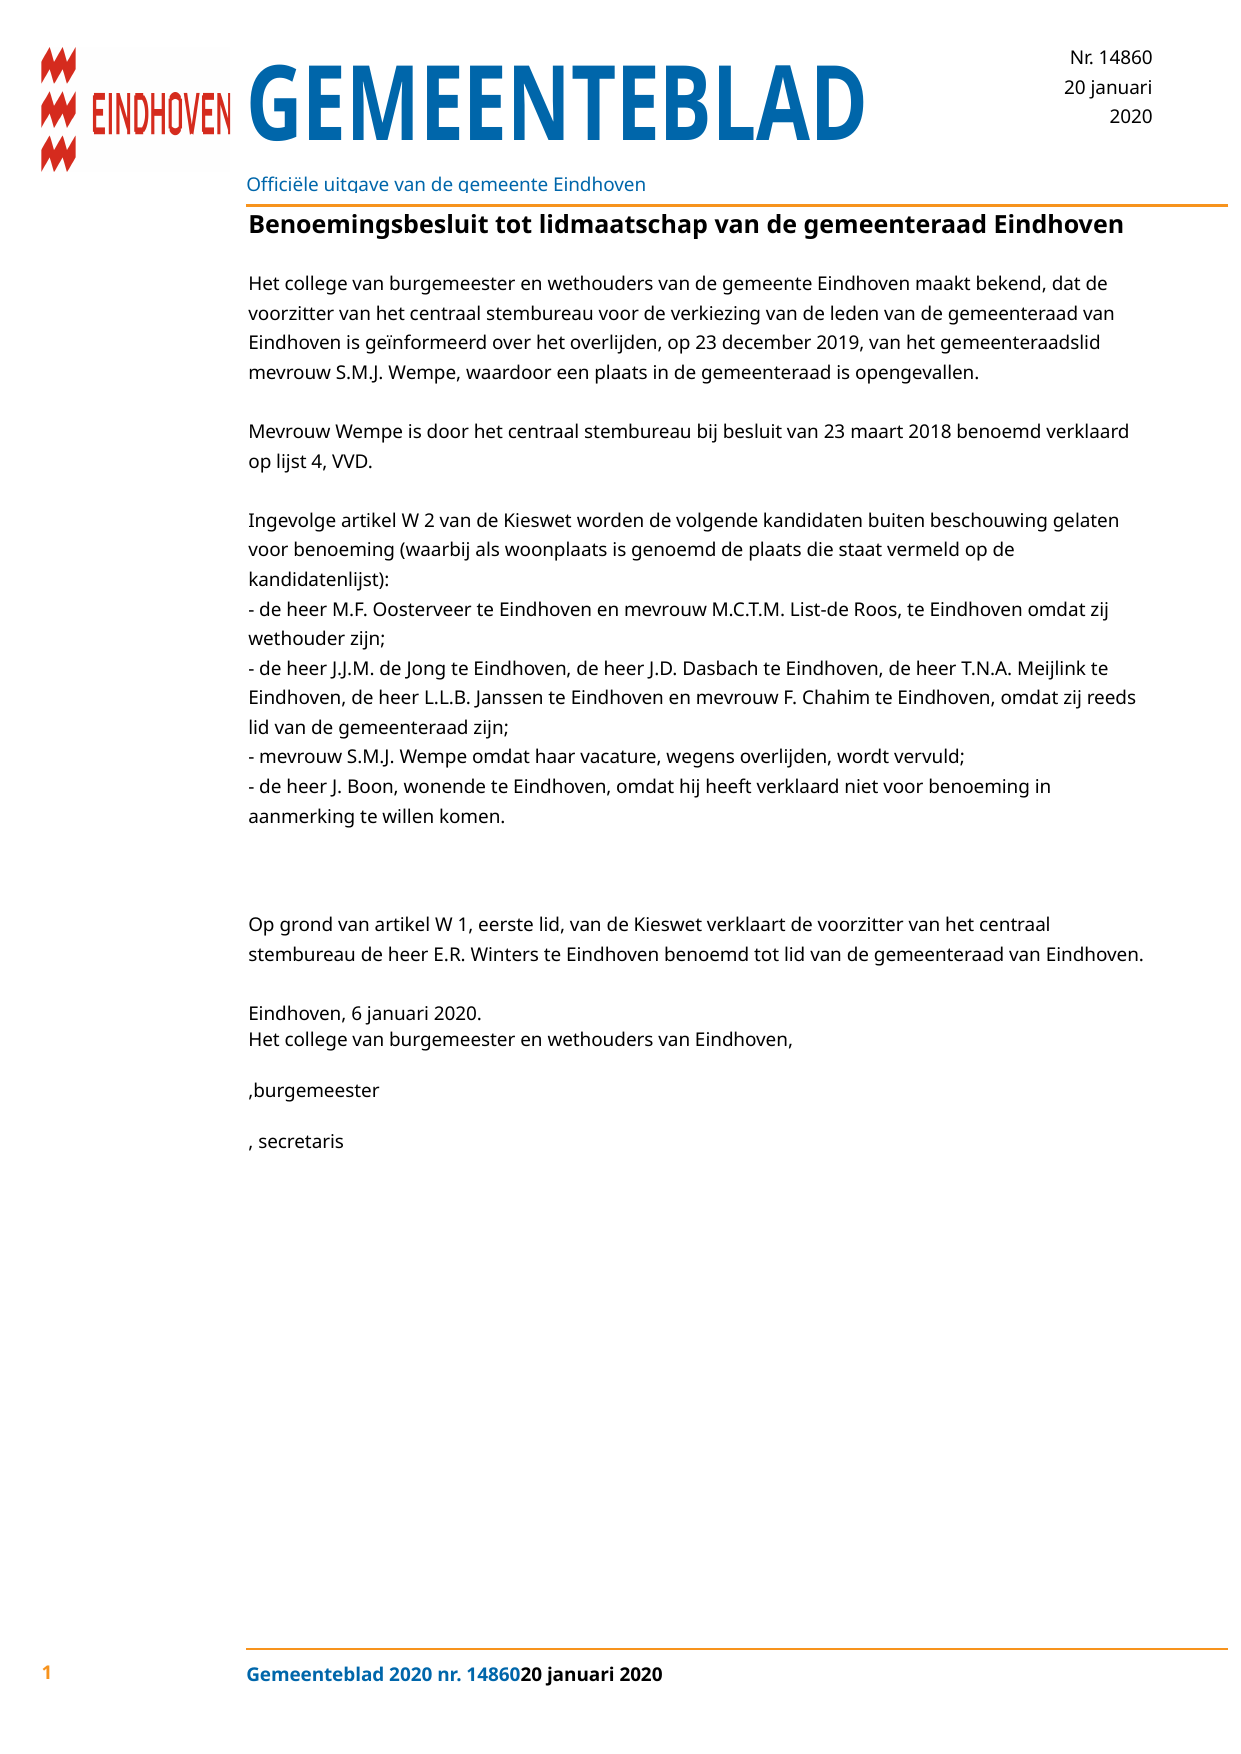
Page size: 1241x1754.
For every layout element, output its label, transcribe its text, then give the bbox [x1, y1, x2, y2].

text Mevrouw Wempe is door het centraal stembureau bij besluit van 23 maart 2018 benoemd verklaard op lijst 4, VVD. [248, 418, 1152, 473]
text ,burgemeester [248, 1077, 1152, 1103]
text Het college van burgemeester en wethouders van Eindhoven, [248, 1026, 1152, 1051]
text - mevrouw S.M.J. Wempe omdat haar vacature, wegens overlijden, wordt vervuld; [248, 744, 1152, 769]
text Het college van burgemeester en wethouders van de gemeente Eindhoven maakt bekend, dat de voorzitter van het centraal stembureau voor de verkiezing van de leden van de gemeenteraad van Eindhoven is geïnformeerd over het overlijden, op 23 december 2019, van het gemeenteraadslid mevrouw S.M.J. Wempe, waardoor een plaats in de gemeenteraad is opengevallen. [248, 270, 1152, 385]
text , secretaris [248, 1129, 1152, 1154]
text - de heer J. Boon, wonende te Eindhoven, omdat hij heeft verklaard niet voor benoeming in aanmerking te willen komen. [248, 773, 1152, 828]
text Op grond van artikel W 1, eerste lid, van de Kieswet verklaart de voorzitter van het centraal stembureau de heer E.R. Winters te Eindhoven benoemd tot lid van de gemeenteraad van Eindhoven. [248, 911, 1152, 967]
text - de heer J.J.M. de Jong te Eindhoven, de heer J.D. Dasbach te Eindhoven, de heer T.N.A. Meijlink te Eindhoven, de heer L.L.B. Janssen te Eindhoven en mevrouw F. Chahim te Eindhoven, omdat zij reeds lid van de gemeenteraad zijn; [248, 655, 1152, 740]
text Eindhoven, 6 januari 2020. [248, 1000, 1152, 1026]
text - de heer M.F. Oosterveer te Eindhoven en mevrouw M.C.T.M. List-de Roos, te Eindhoven omdat zij wethouder zijn; [248, 596, 1152, 651]
text Ingevolge artikel W 2 van de Kieswet worden de volgende kandidaten buiten beschouwing gelaten voor benoeming (waarbij als woonplaats is genoemd de plaats die staat vermeld op de kandidatenlijst): [248, 507, 1152, 592]
text Benoemingsbesluit tot lidmaatschap van de gemeenteraad Eindhoven [248, 207, 1152, 241]
picture [41, 47, 231, 172]
